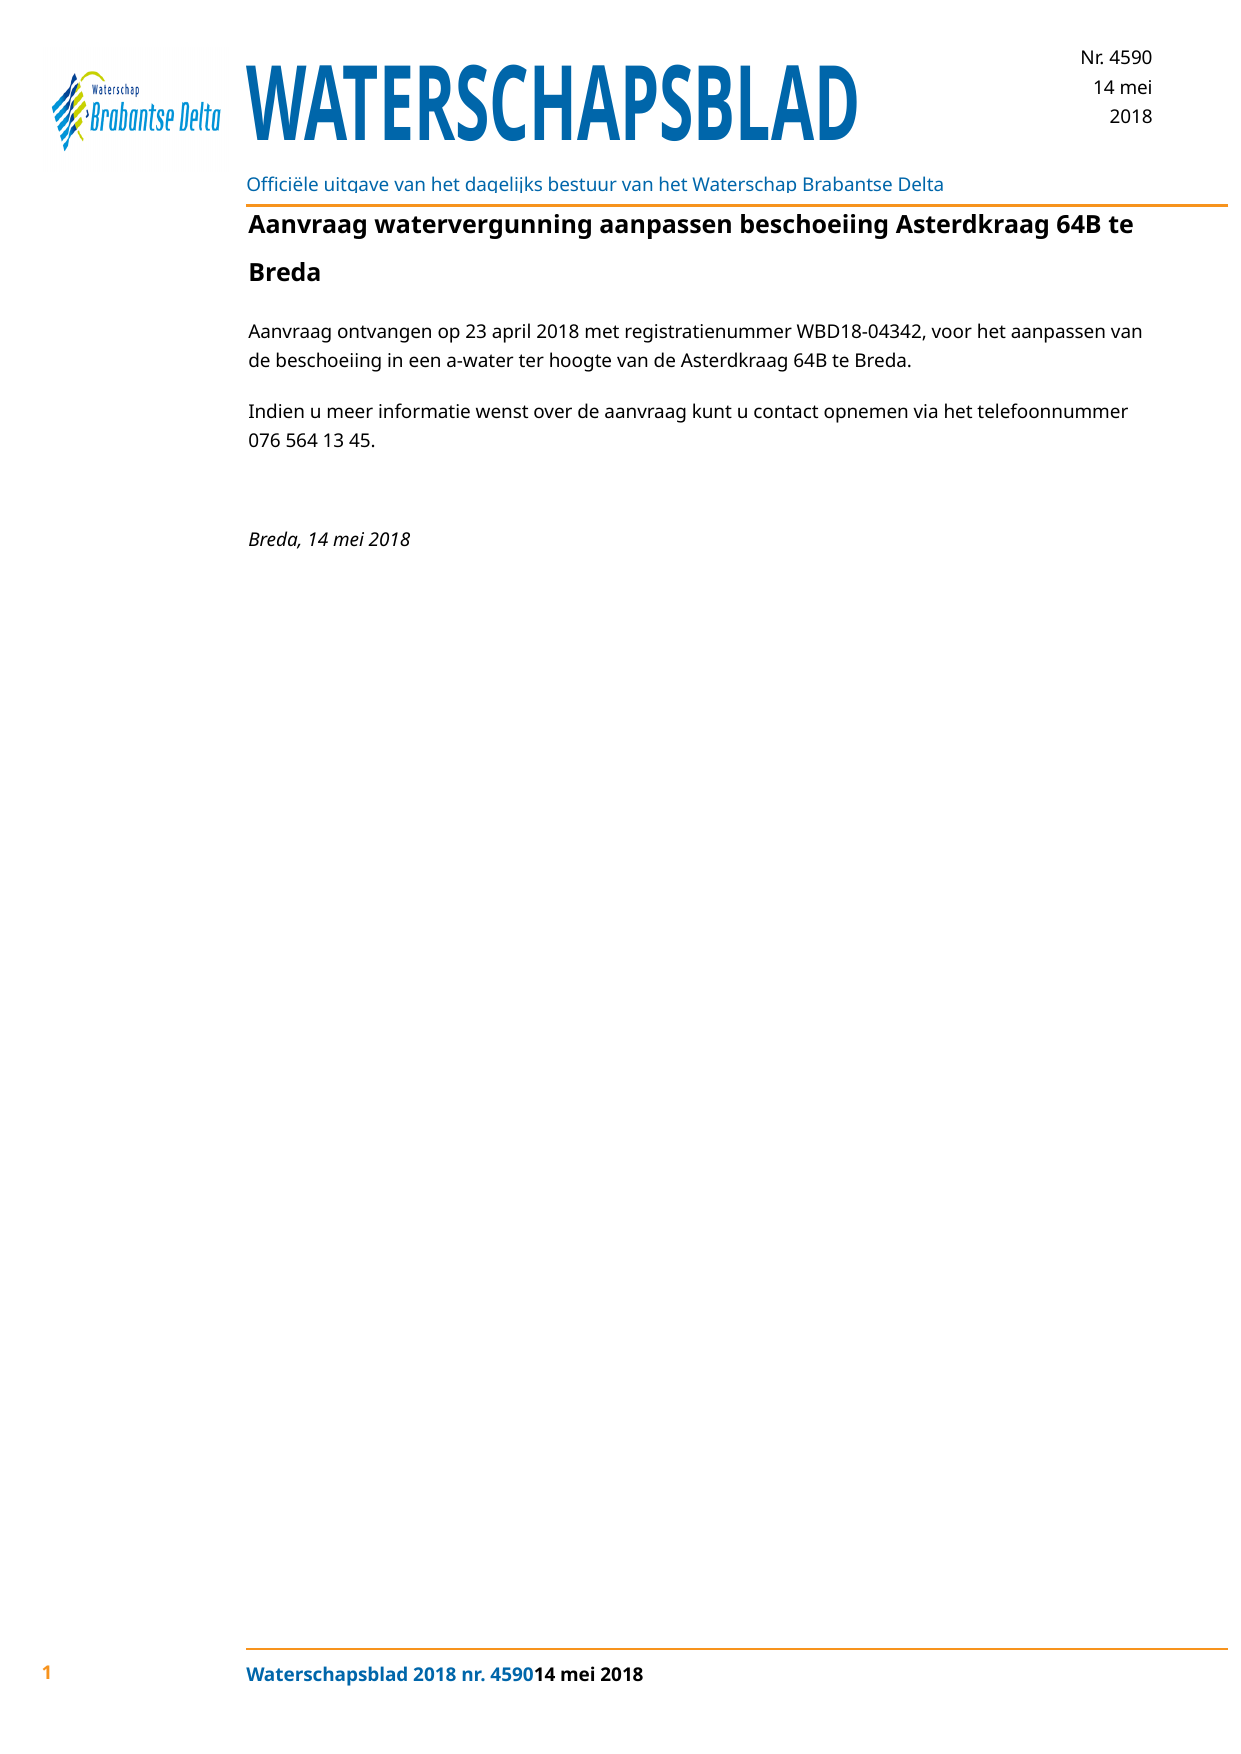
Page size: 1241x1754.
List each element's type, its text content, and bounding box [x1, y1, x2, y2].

text Breda, 14 mei 2018 [248, 526, 1152, 551]
text Aanvraag ontvangen op 23 april 2018 met registratienummer WBD18-04342, voor het aanpassen van de beschoeiing in een a-water ter hoogte van de Asterdkraag 64B te Breda. [248, 318, 1152, 373]
picture [41, 47, 231, 172]
text Aanvraag watervergunning aanpassen beschoeiing Asterdkraag 64B te Breda [248, 207, 1152, 288]
text Indien u meer informatie wenst over de aanvraag kunt u contact opnemen via het telefoonnummer 076 564 13 45. [248, 398, 1152, 453]
